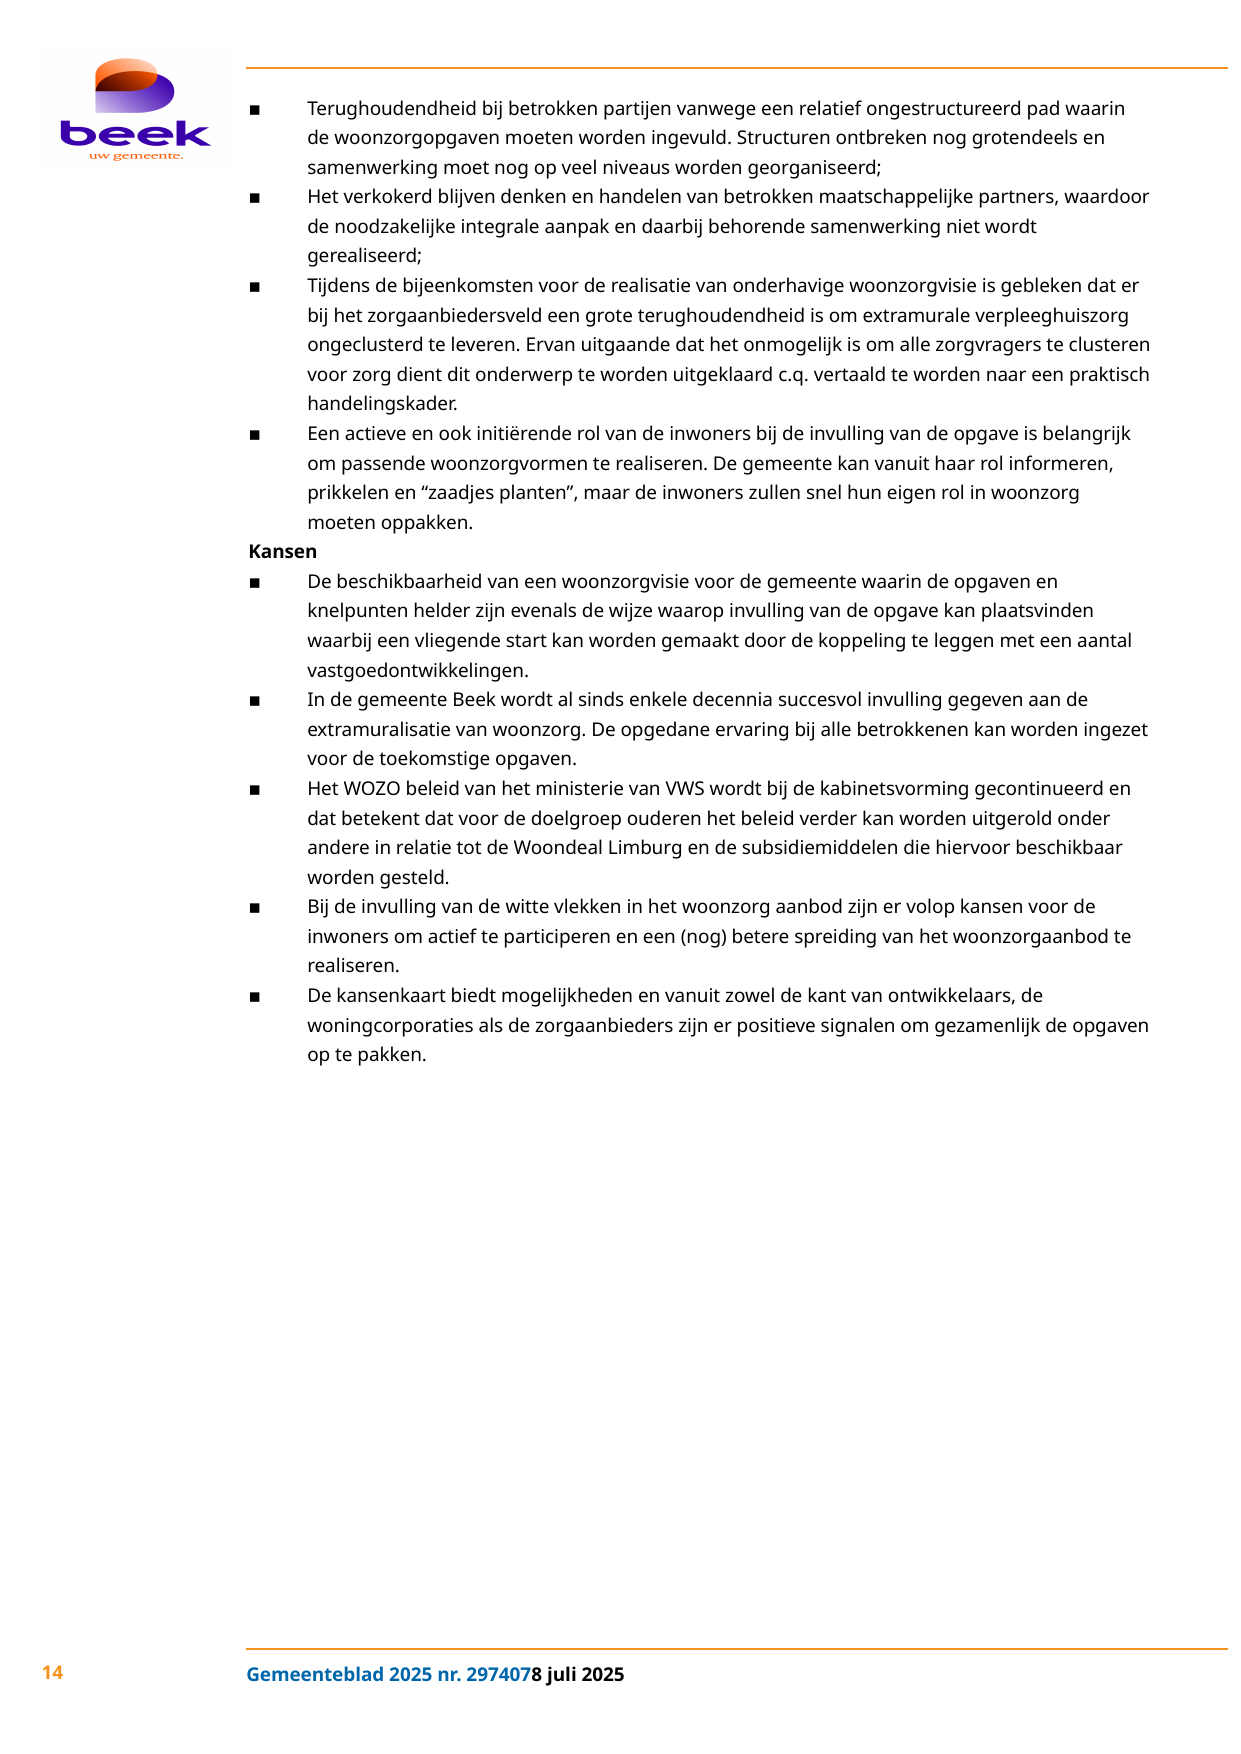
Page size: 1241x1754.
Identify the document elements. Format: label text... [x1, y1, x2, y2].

text Kansen [248, 538, 1152, 564]
list Bij de invulling van de witte vlekken in het woonzorg aanbod zijn er volop kansen voor de inwoners om actief te participeren en een (nog) betere spreiding van het woonzorgaanbod te realiseren. [248, 893, 1152, 978]
list De beschikbaarheid van een woonzorgvisie voor de gemeente waarin de opgaven en knelpunten helder zijn evenals de wijze waarop invulling van de opgave kan plaatsvinden waarbij een vliegende start kan worden gemaakt door de koppeling te leggen met een aantal vastgoedontwikkelingen. [248, 568, 1152, 683]
list De kansenkaart biedt mogelijkheden en vanuit zowel de kant van ontwikkelaars, de woningcorporaties als de zorgaanbieders zijn er positieve signalen om gezamenlijk de opgaven op te pakken. [248, 982, 1152, 1067]
list Een actieve en ook initiërende rol van de inwoners bij de invulling van de opgave is belangrijk om passende woonzorgvormen te realiseren. De gemeente kan vanuit haar rol informeren, prikkelen en “zaadjes planten”, maar de inwoners zullen snel hun eigen rol in woonzorg moeten oppakken. [248, 420, 1152, 535]
list Terughoudendheid bij betrokken partijen vanwege een relatief ongestructureerd pad waarin de woonzorgopgaven moeten worden ingevuld. Structuren ontbreken nog grotendeels en samenwerking moet nog op veel niveaus worden georganiseerd; [248, 95, 1152, 180]
list Het WOZO beleid van het ministerie van VWS wordt bij de kabinetsvorming gecontinueerd en dat betekent dat voor de doelgroep ouderen het beleid verder kan worden uitgerold onder andere in relatie tot de Woondeal Limburg en de subsidiemiddelen die hiervoor beschikbaar worden gesteld. [248, 775, 1152, 890]
list Tijdens de bijeenkomsten voor de realisatie van onderhavige woonzorgvisie is gebleken dat er bij het zorgaanbiedersveld een grote terughoudendheid is om extramurale verpleeghuiszorg ongeclusterd te leveren. Ervan uitgaande dat het onmogelijk is om alle zorgvragers te clusteren voor zorg dient dit onderwerp te worden uitgeklaard c.q. vertaald te worden naar een praktisch handelingskader. [248, 272, 1152, 416]
list Het verkokerd blijven denken en handelen van betrokken maatschappelijke partners, waardoor de noodzakelijke integrale aanpak en daarbij behorende samenwerking niet wordt gerealiseerd; [248, 183, 1152, 268]
picture [41, 47, 231, 172]
list In de gemeente Beek wordt al sinds enkele decennia succesvol invulling gegeven aan de extramuralisatie van woonzorg. De opgedane ervaring bij alle betrokkenen kan worden ingezet voor de toekomstige opgaven. [248, 686, 1152, 771]
